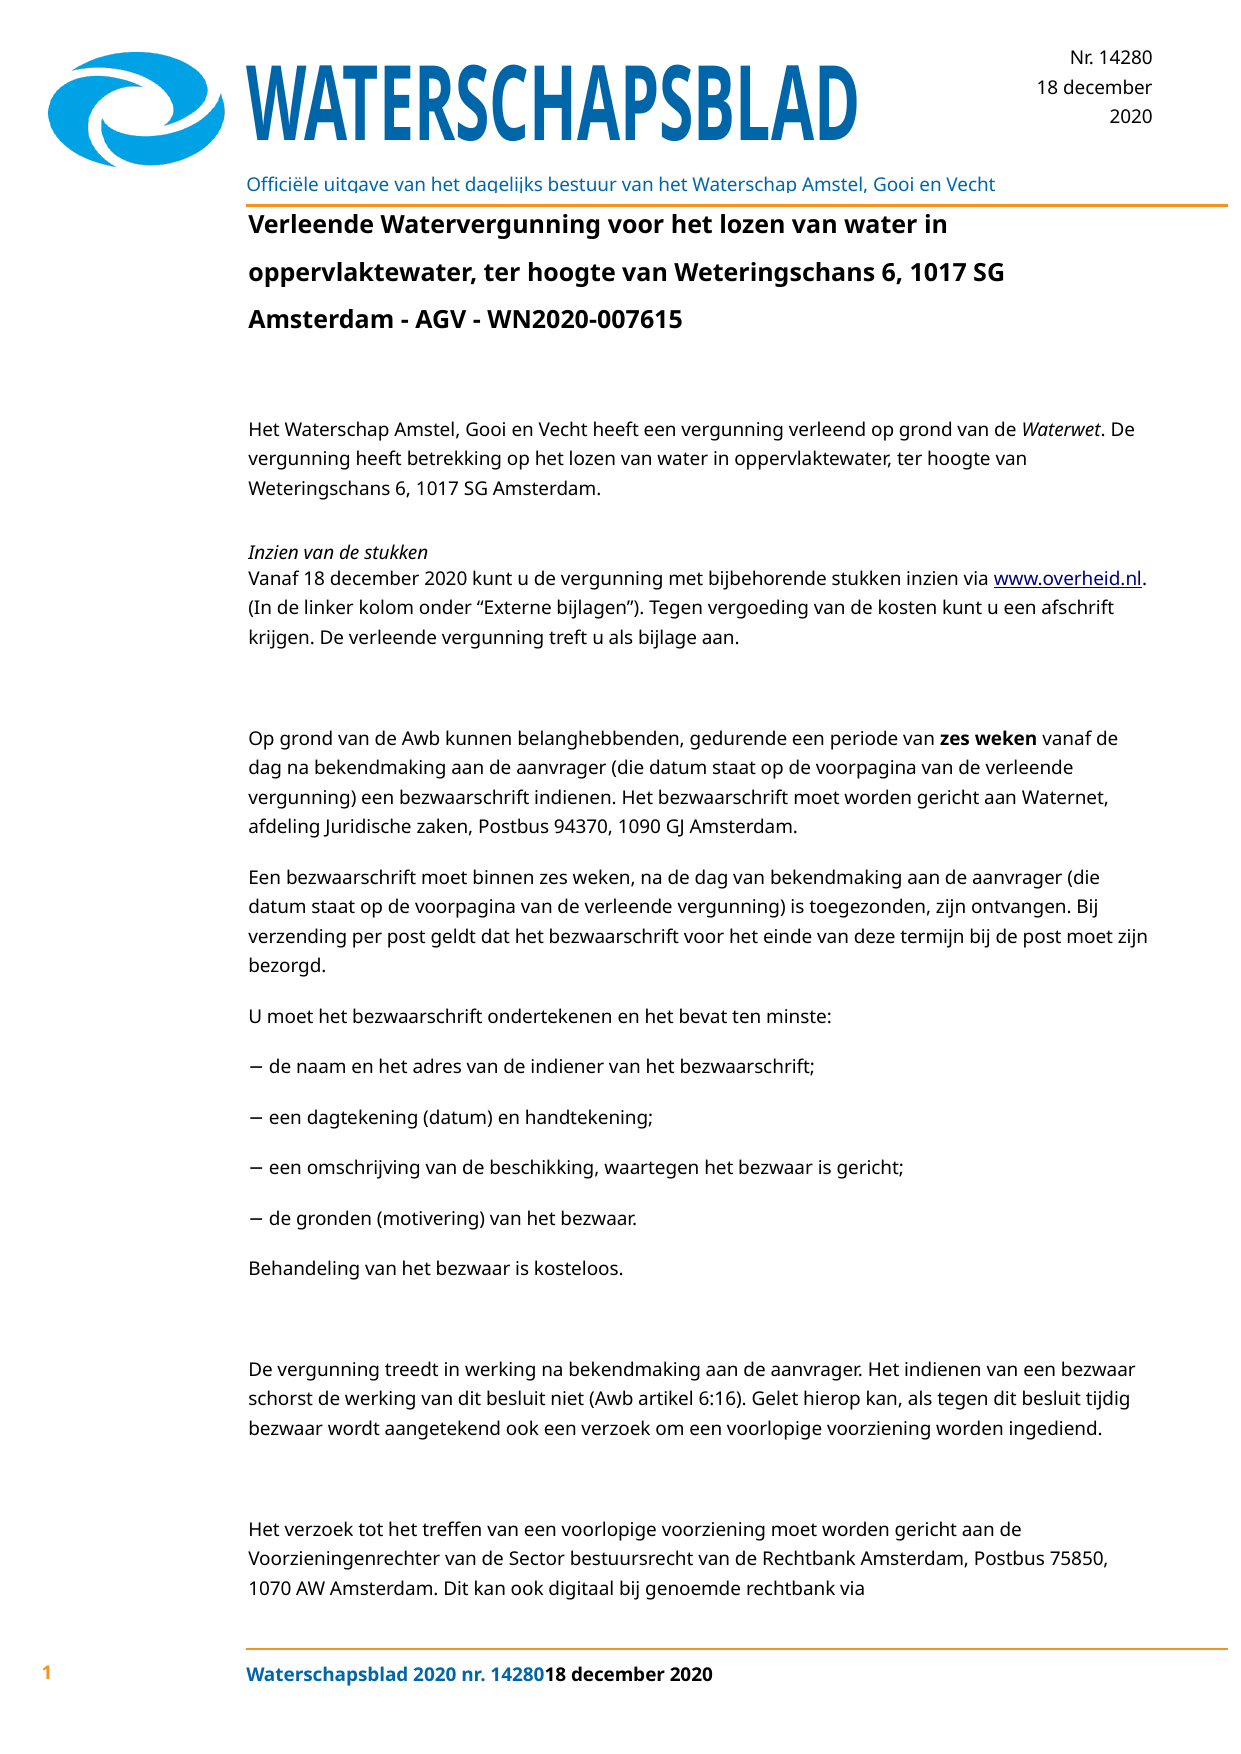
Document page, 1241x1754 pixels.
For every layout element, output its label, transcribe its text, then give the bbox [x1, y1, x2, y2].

text Het Waterschap Amstel, Gooi en Vecht heeft een vergunning verleend op grond van de Waterwet. De vergunning heeft betrekking op het lozen van water in oppervlaktewater, ter hoogte van Weteringschans 6, 1017 SG Amsterdam. [248, 416, 1152, 501]
text − de naam en het adres van de indiener van het bezwaarschrift; [248, 1053, 1152, 1079]
picture [41, 47, 231, 172]
text Een bezwaarschrift moet binnen zes weken, na de dag van bekendmaking aan de aanvrager (die datum staat op de voorpagina van de verleende vergunning) is toegezonden, zijn ontvangen. Bij verzending per post geldt dat het bezwaarschrift voor het einde van deze termijn bij de post moet zijn bezorgd. [248, 864, 1152, 978]
text De vergunning treedt in werking na bekendmaking aan de aanvrager. Het indienen van een bezwaar schorst de werking van dit besluit niet (Awb artikel 6:16). Gelet hierop kan, als tegen dit besluit tijdig bezwaar wordt aangetekend ook een verzoek om een voorlopige voorziening worden ingediend. [248, 1356, 1152, 1441]
text Inzien van de stukken [248, 539, 1152, 565]
text − een dagtekening (datum) en handtekening; [248, 1104, 1152, 1130]
text Het verzoek tot het treffen van een voorlopige voorziening moet worden gericht aan de Voorzieningenrechter van de Sector bestuursrecht van de Rechtbank Amsterdam, Postbus 75850, 1070 AW Amsterdam. Dit kan ook digitaal bij genoemde rechtbank via [248, 1516, 1152, 1601]
text Op grond van de Awb kunnen belanghebbenden, gedurende een periode van zes weken vanaf de dag na bekendmaking aan de aanvrager (die datum staat op de voorpagina van de verleende vergunning) een bezwaarschrift indienen. Het bezwaarschrift moet worden gericht aan Waternet, afdeling Juridische zaken, Postbus 94370, 1090 GJ Amsterdam. [248, 725, 1152, 839]
text Behandeling van het bezwaar is kosteloos. [248, 1255, 1152, 1281]
text U moet het bezwaarschrift ondertekenen en het bevat ten minste: [248, 1003, 1152, 1029]
text − een omschrijving van de beschikking, waartegen het bezwaar is gericht; [248, 1154, 1152, 1180]
text Vanaf 18 december 2020 kunt u de vergunning met bijbehorende stukken inzien via www.overheid.nl. (In de linker kolom onder “Externe bijlagen”). Tegen vergoeding van de kosten kunt u een afschrift krijgen. De verleende vergunning treft u als bijlage aan. [248, 565, 1152, 650]
text Verleende Watervergunning voor het lozen van water in oppervlaktewater, ter hoogte van Weteringschans 6, 1017 SG Amsterdam - AGV - WN2020-007615 [248, 207, 1152, 336]
text − de gronden (motivering) van het bezwaar. [248, 1205, 1152, 1231]
